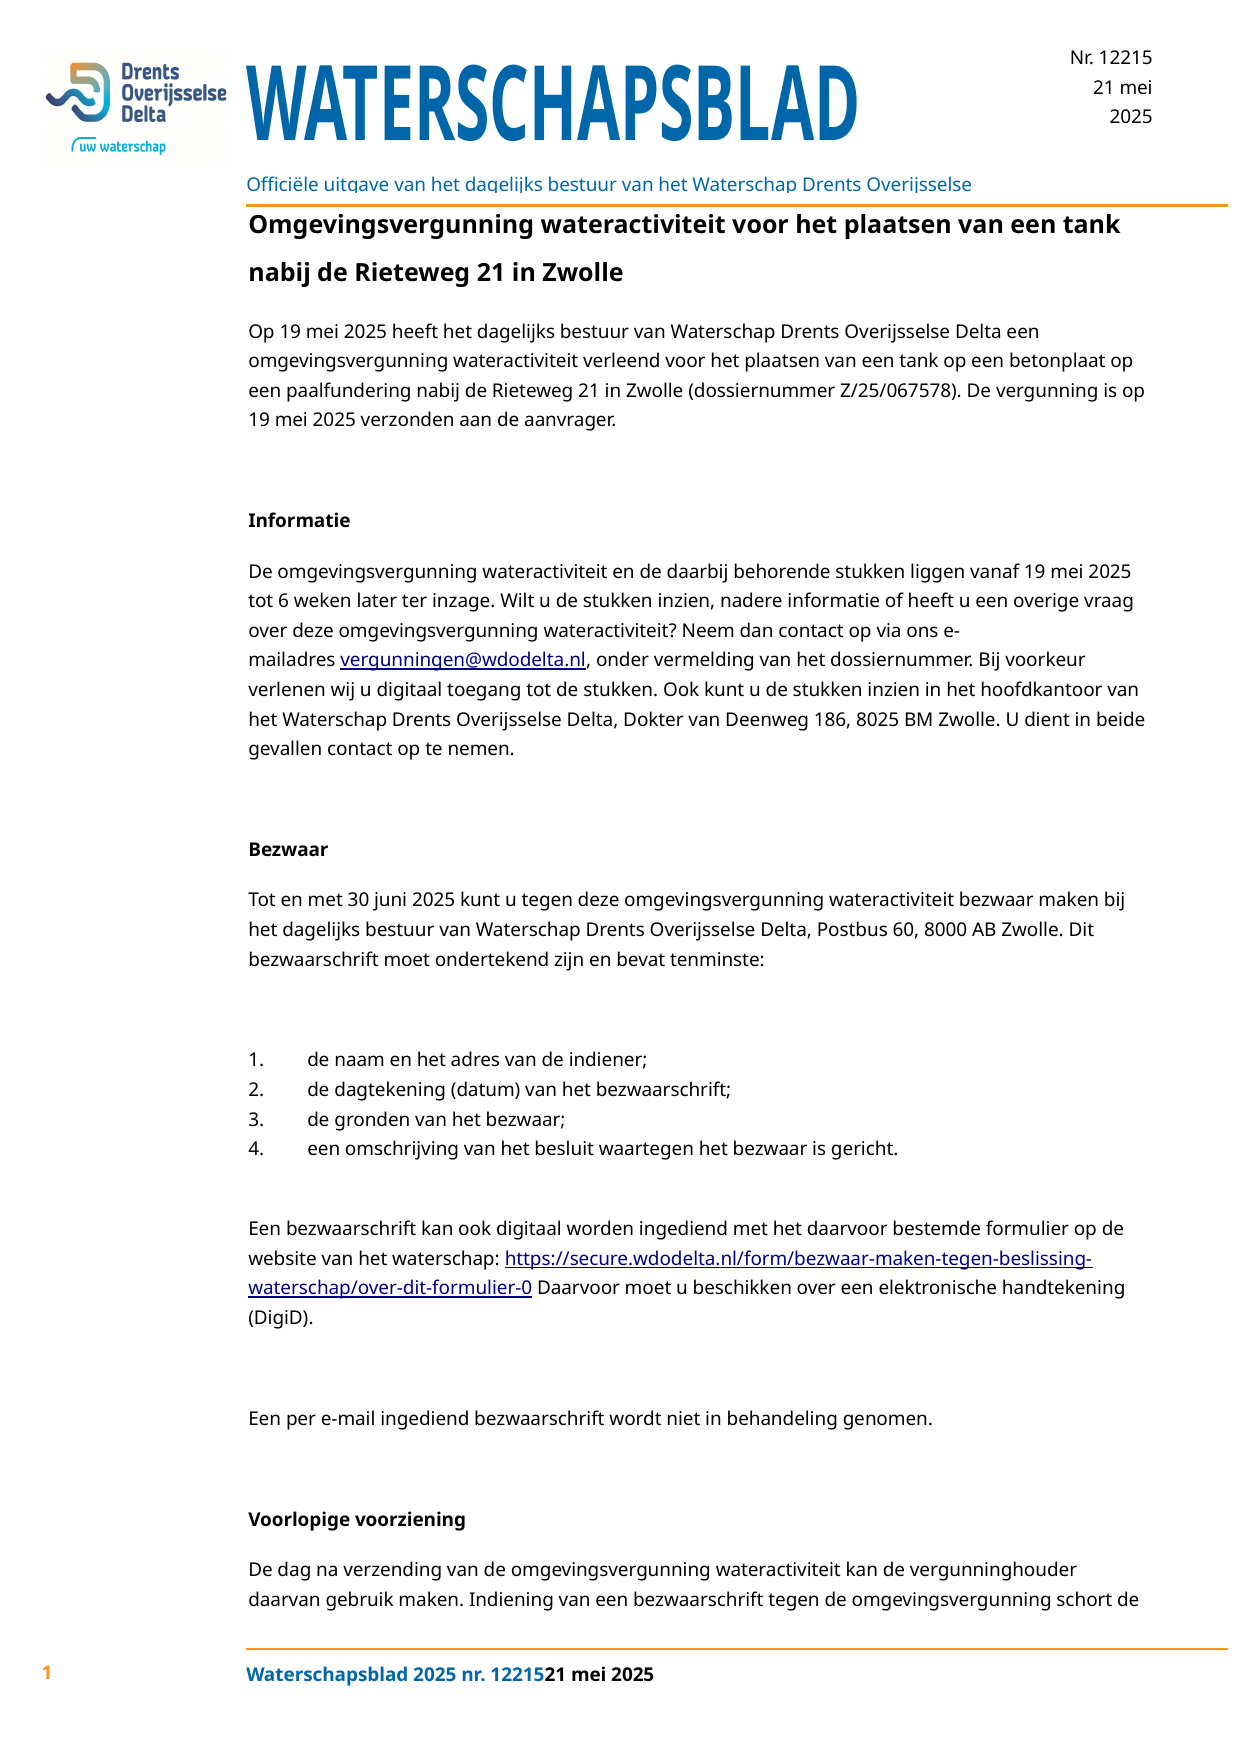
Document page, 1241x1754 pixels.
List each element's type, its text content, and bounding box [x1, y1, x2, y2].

list de gronden van het bezwaar; [248, 1106, 1152, 1132]
text Een bezwaarschrift kan ook digitaal worden ingediend met het daarvoor bestemde formulier op de website van het waterschap: https://secure.wdodelta.nl/form/bezwaar-maken-tegen-beslissing-waterschap/over-dit-formulier-0 Daarvoor moet u beschikken over een elektronische handtekening (DigiD). [248, 1215, 1152, 1330]
list de dagtekening (datum) van het bezwaarschrift; [248, 1076, 1152, 1102]
text Tot en met 30 juni 2025 kunt u tegen deze omgevingsvergunning wateractiviteit bezwaar maken bij het dagelijks bestuur van Waterschap Drents Overijsselse Delta, Postbus 60, 8000 AB Zwolle. Dit bezwaarschrift moet ondertekend zijn en bevat tenminste: [248, 887, 1152, 972]
list een omschrijving van het besluit waartegen het bezwaar is gericht. [248, 1135, 1152, 1161]
text Bezwaar [248, 836, 1152, 862]
text De dag na verzending van de omgevingsvergunning wateractiviteit kan de vergunninghouder daarvan gebruik maken. Indiening van een bezwaarschrift tegen de omgevingsvergunning schort de [248, 1556, 1152, 1612]
text Omgevingsvergunning wateractiviteit voor het plaatsen van een tank nabij de Rieteweg 21 in Zwolle [248, 207, 1152, 288]
text Informatie [248, 507, 1152, 533]
text Een per e-mail ingediend bezwaarschrift wordt niet in behandeling genomen. [248, 1405, 1152, 1431]
list de naam en het adres van de indiener; [248, 1047, 1152, 1072]
picture [41, 47, 231, 172]
text De omgevingsvergunning wateractiviteit en de daarbij behorende stukken liggen vanaf 19 mei 2025 tot 6 weken later ter inzage. Wilt u de stukken inzien, nadere informatie of heeft u een overige vraag over deze omgevingsvergunning wateractiviteit? Neem dan contact op via ons e-mailadres vergunningen@wdodelta.nl, onder vermelding van het dossiernummer. Bij voorkeur verlenen wij u digitaal toegang tot de stukken. Ook kunt u de stukken inzien in het hoofdkantoor van het Waterschap Drents Overijsselse Delta, Dokter van Deenweg 186, 8025 BM Zwolle. U dient in beide gevallen contact op te nemen. [248, 558, 1152, 761]
text Voorlopige voorziening [248, 1506, 1152, 1532]
text Op 19 mei 2025 heeft het dagelijks bestuur van Waterschap Drents Overijsselse Delta een omgevingsvergunning wateractiviteit verleend voor het plaatsen van een tank op een betonplaat op een paalfundering nabij de Rieteweg 21 in Zwolle (dossiernummer Z/25/067578). De vergunning is op 19 mei 2025 verzonden aan de aanvrager. [248, 318, 1152, 432]
